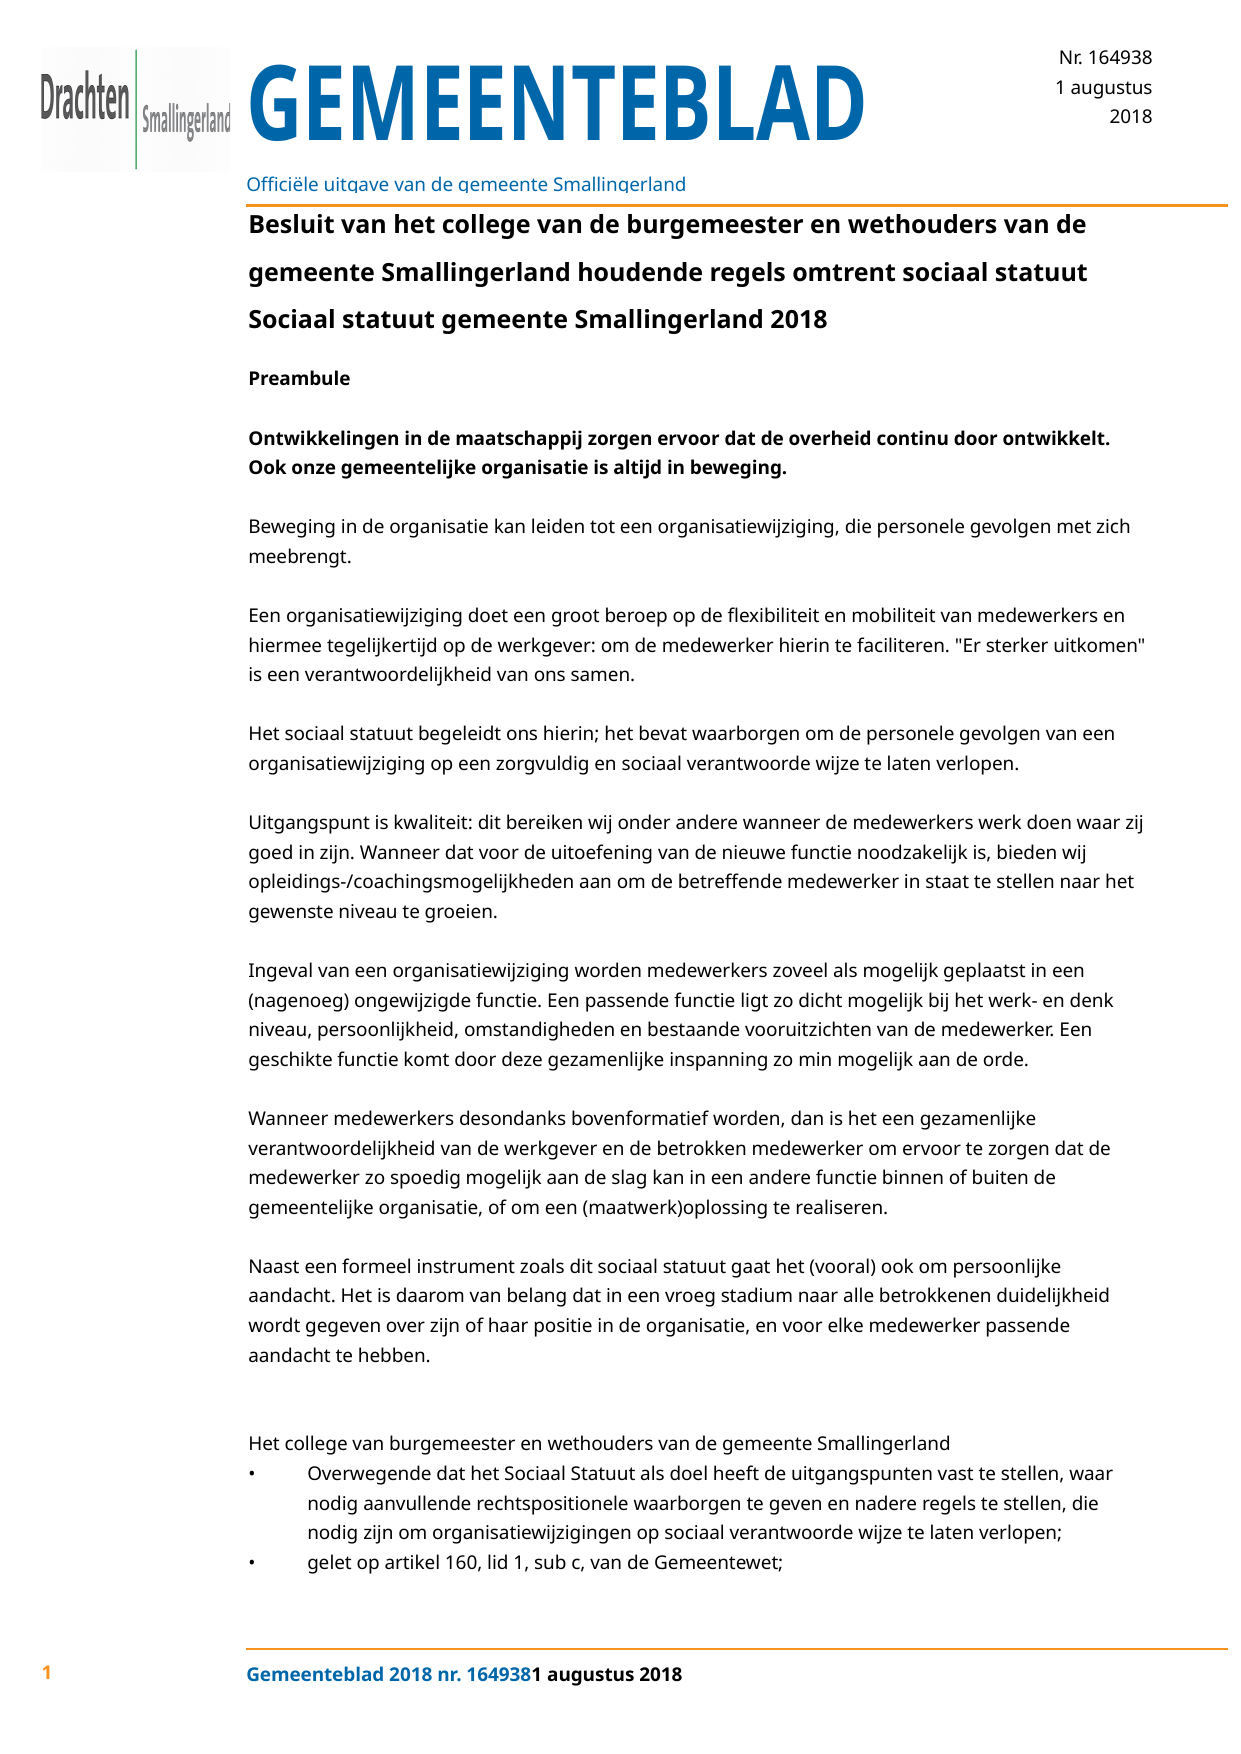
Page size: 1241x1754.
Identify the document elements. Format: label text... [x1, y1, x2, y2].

text Naast een formeel instrument zoals dit sociaal statuut gaat het (vooral) ook om persoonlijke aandacht. Het is daarom van belang dat in een vroeg stadium naar alle betrokkenen duidelijkheid wordt gegeven over zijn of haar positie in de organisatie, en voor elke medewerker passende aandacht te hebben. [248, 1253, 1152, 1367]
text Ontwikkelingen in de maatschappij zorgen ervoor dat de overheid continu door ontwikkelt. Ook onze gemeentelijke organisatie is altijd in beweging. [248, 425, 1152, 480]
text Besluit van het college van de burgemeester en wethouders van de gemeente Smallingerland houdende regels omtrent sociaal statuut Sociaal statuut gemeente Smallingerland 2018 [248, 207, 1152, 336]
text Wanneer medewerkers desondanks bovenformatief worden, dan is het een gezamenlijke verantwoordelijkheid van de werkgever en de betrokken medewerker om ervoor te zorgen dat de medewerker zo spoedig mogelijk aan de slag kan in een andere functie binnen of buiten de gemeentelijke organisatie, of om een (maatwerk)oplossing te realiseren. [248, 1105, 1152, 1219]
text Het college van burgemeester en wethouders van de gemeente Smallingerland [248, 1431, 1152, 1456]
text Ingeval van een organisatiewijziging worden medewerkers zoveel als mogelijk geplaatst in een (nagenoeg) ongewijzigde functie. Een passende functie ligt zo dicht mogelijk bij het werk- en denk niveau, persoonlijkheid, omstandigheden en bestaande vooruitzichten van de medewerker. Een geschikte functie komt door deze gezamenlijke inspanning zo min mogelijk aan de orde. [248, 957, 1152, 1072]
text Preambule [248, 366, 1152, 391]
text Een organisatiewijziging doet een groot beroep op de flexibiliteit en mobiliteit van medewerkers en hiermee tegelijkertijd op de werkgever: om de medewerker hierin te faciliteren. "Er sterker uitkomen" is een verantwoordelijkheid van ons samen. [248, 602, 1152, 687]
text Het sociaal statuut begeleidt ons hierin; het bevat waarborgen om de personele gevolgen van een organisatiewijziging op een zorgvuldig en sociaal verantwoorde wijze te laten verlopen. [248, 721, 1152, 776]
list gelet op artikel 160, lid 1, sub c, van de Gemeentewet; [248, 1549, 1152, 1574]
picture [41, 47, 231, 172]
text Beweging in de organisatie kan leiden tot een organisatiewijziging, die personele gevolgen met zich meebrengt. [248, 513, 1152, 569]
text Uitgangspunt is kwaliteit: dit bereiken wij onder andere wanneer de medewerkers werk doen waar zij goed in zijn. Wanneer dat voor de uitoefening van de nieuwe functie noodzakelijk is, bieden wij opleidings-/coachingsmogelijkheden aan om de betreffende medewerker in staat te stellen naar het gewenste niveau te groeien. [248, 809, 1152, 924]
list Overwegende dat het Sociaal Statuut als doel heeft de uitgangspunten vast te stellen, waar nodig aanvullende rechtspositionele waarborgen te geven en nadere regels te stellen, die nodig zijn om organisatiewijzigingen op sociaal verantwoorde wijze te laten verlopen; [248, 1460, 1152, 1545]
